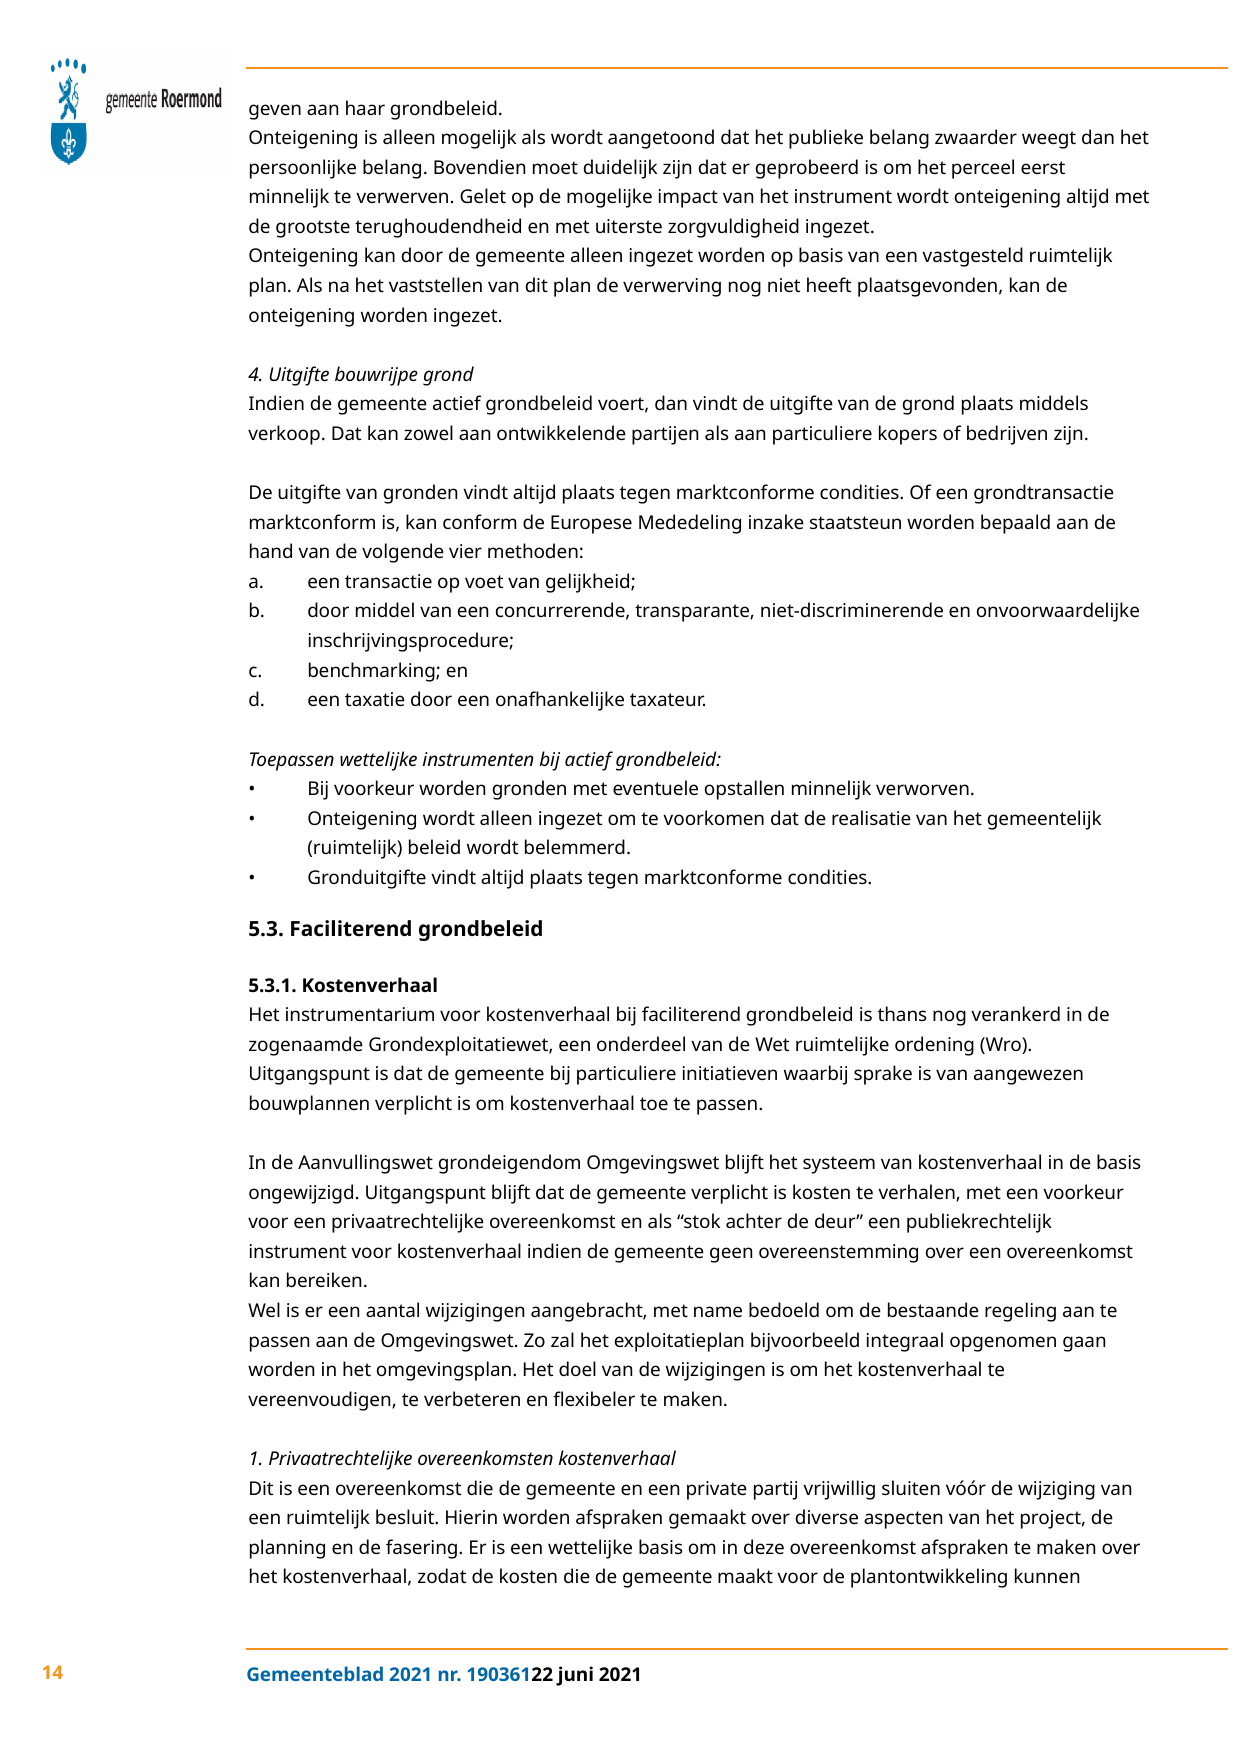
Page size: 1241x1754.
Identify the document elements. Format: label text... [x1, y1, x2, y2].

text 1. Privaatrechtelijke overeenkomsten kostenverhaal [248, 1445, 1152, 1471]
list benchmarking; en [248, 657, 1152, 683]
text Onteigening is alleen mogelijk als wordt aangetoond dat het publieke belang zwaarder weegt dan het persoonlijke belang. Bovendien moet duidelijk zijn dat er geprobeerd is om het perceel eerst minnelijk te verwerven. Gelet op de mogelijke impact van het instrument wordt onteigening altijd met de grootste terughoudendheid en met uiterste zorgvuldigheid ingezet. [248, 124, 1152, 239]
text Wel is er een aantal wijzigingen aangebracht, met name bedoeld om de bestaande regeling aan te passen aan de Omgevingswet. Zo zal het exploitatieplan bijvoorbeeld integraal opgenomen gaan worden in het omgevingsplan. Het doel van de wijzigingen is om het kostenverhaal te vereenvoudigen, te verbeteren en flexibeler te maken. [248, 1297, 1152, 1412]
picture [41, 47, 231, 172]
text Onteigening kan door de gemeente alleen ingezet worden op basis van een vastgesteld ruimtelijk plan. Als na het vaststellen van dit plan de verwerving nog niet heeft plaatsgevonden, kan de onteigening worden ingezet. [248, 243, 1152, 328]
text geven aan haar grondbeleid. [248, 95, 1152, 121]
text Het instrumentarium voor kostenverhaal bij faciliterend grondbeleid is thans nog verankerd in de zogenaamde Grondexploitatiewet, een onderdeel van de Wet ruimtelijke ordening (Wro). [248, 1001, 1152, 1057]
text De uitgifte van gronden vindt altijd plaats tegen marktconforme condities. Of een grondtransactie marktconform is, kan conform de Europese Mededeling inzake staatsteun worden bepaald aan de hand van de volgende vier methoden: [248, 479, 1152, 564]
list door middel van een concurrerende, transparante, niet-discriminerende en onvoorwaardelijke inschrijvingsprocedure; [248, 598, 1152, 653]
text 5.3.1. Kostenverhaal [248, 972, 1152, 998]
text Dit is een overeenkomst die de gemeente en een private partij vrijwillig sluiten vóór de wijziging van een ruimtelijk besluit. Hierin worden afspraken gemaakt over diverse aspecten van het project, de planning en de fasering. Er is een wettelijke basis om in deze overeenkomst afspraken te maken over het kostenverhaal, zodat de kosten die de gemeente maakt voor de plantontwikkeling kunnen [248, 1475, 1152, 1589]
list een taxatie door een onafhankelijke taxateur. [248, 686, 1152, 712]
table_header Toepassen wettelijke instrumenten bij actief grondbeleid: Bij voorkeur worden gronden met eventuele opstallen minnelijk verworven. Onteigening wordt alleen ingezet om te voorkomen dat de realisatie van het gemeentelijk (ruimtelijk) beleid wordt belemmerd. Gronduitgifte vindt altijd plaats tegen marktconforme condities. [248, 746, 1152, 890]
text Uitgangspunt is dat de gemeente bij particuliere initiatieven waarbij sprake is van aangewezen bouwplannen verplicht is om kostenverhaal toe te passen. [248, 1061, 1152, 1116]
text 4. Uitgifte bouwrijpe grond [248, 361, 1152, 387]
text In de Aanvullingswet grondeigendom Omgevingswet blijft het systeem van kostenverhaal in de basis ongewijzigd. Uitgangspunt blijft dat de gemeente verplicht is kosten te verhalen, met een voorkeur voor een privaatrechtelijke overeenkomst en als “stok achter de deur” een publiekrechtelijk instrument voor kostenverhaal indien de gemeente geen overeenstemming over een overeenkomst kan bereiken. [248, 1149, 1152, 1293]
list een transactie op voet van gelijkheid; [248, 568, 1152, 594]
text 5.3. Faciliterend grondbeleid [248, 914, 1152, 942]
text Indien de gemeente actief grondbeleid voert, dan vindt de uitgifte van de grond plaats middels verkoop. Dat kan zowel aan ontwikkelende partijen als aan particuliere kopers of bedrijven zijn. [248, 391, 1152, 446]
